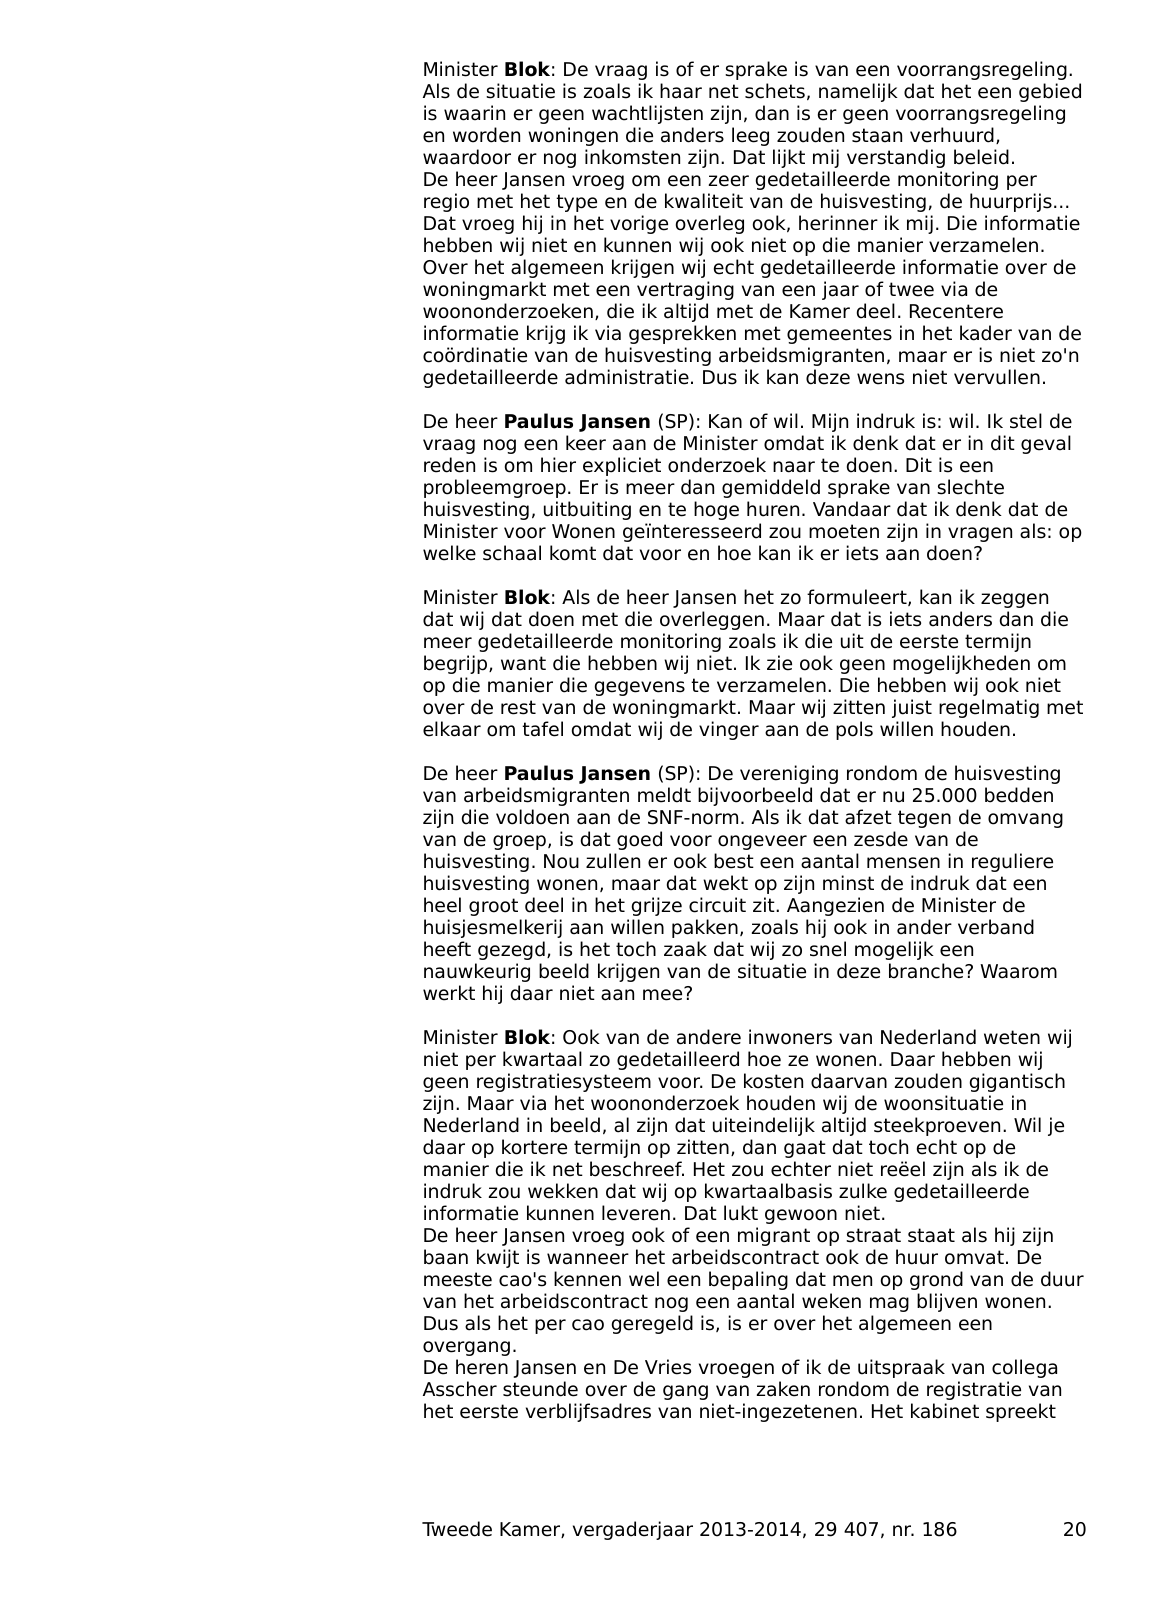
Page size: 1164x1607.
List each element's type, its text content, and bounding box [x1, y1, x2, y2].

text De heer Paulus Jansen (SP): Kan of wil. Mijn indruk is: wil. Ik stel de vraag nog een keer aan de Minister omdat ik denk dat er in dit geval reden is om hier expliciet onderzoek naar te doen. Dit is een probleemgroep. Er is meer dan gemiddeld sprake van slechte huisvesting, uitbuiting en te hoge huren. Vandaar dat ik denk dat de Minister voor Wonen geïnteresseerd zou moeten zijn in vragen als: op welke schaal komt dat voor en hoe kan ik er iets aan doen? [422, 411, 1087, 565]
text De heer Paulus Jansen (SP): De vereniging rondom de huisvesting van arbeidsmigranten meldt bijvoorbeeld dat er nu 25.000 bedden zijn die voldoen aan de SNF-norm. Als ik dat afzet tegen de omvang van de groep, is dat goed voor ongeveer een zesde van de huisvesting. Nou zullen er ook best een aantal mensen in reguliere huisvesting wonen, maar dat wekt op zijn minst de indruk dat een heel groot deel in het grijze circuit zit. Aangezien de Minister de huisjesmelkerij aan willen pakken, zoals hij ook in ander verband heeft gezegd, is het toch zaak dat wij zo snel mogelijk een nauwkeurig beeld krijgen van de situatie in deze branche? Waarom werkt hij daar niet aan mee? [422, 763, 1087, 1005]
text De heer Jansen vroeg om een zeer gedetailleerde monitoring per regio met het type en de kwaliteit van de huisvesting, de huurprijs... Dat vroeg hij in het vorige overleg ook, herinner ik mij. Die informatie hebben wij niet en kunnen wij ook niet op die manier verzamelen. Over het algemeen krijgen wij echt gedetailleerde informatie over de woningmarkt met een vertraging van een jaar of twee via de woononderzoeken, die ik altijd met de Kamer deel. Recentere informatie krijg ik via gesprekken met gemeentes in het kader van de coördinatie van de huisvesting arbeidsmigranten, maar er is niet zo'n gedetailleerde administratie. Dus ik kan deze wens niet vervullen. [422, 169, 1087, 389]
text De heer Jansen vroeg ook of een migrant op straat staat als hij zijn baan kwijt is wanneer het arbeidscontract ook de huur omvat. De meeste cao's kennen wel een bepaling dat men op grond van de duur van het arbeidscontract nog een aantal weken mag blijven wonen. Dus als het per cao geregeld is, is er over het algemeen een overgang. [422, 1225, 1087, 1357]
text De heren Jansen en De Vries vroegen of ik de uitspraak van collega Asscher steunde over de gang van zaken rondom de registratie van het eerste verblijfsadres van niet-ingezetenen. Het kabinet spreekt [422, 1357, 1087, 1423]
text Minister Blok: De vraag is of er sprake is van een voorrangsregeling. Als de situatie is zoals ik haar net schets, namelijk dat het een gebied is waarin er geen wachtlijsten zijn, dan is er geen voorrangsregeling en worden woningen die anders leeg zouden staan verhuurd, waardoor er nog inkomsten zijn. Dat lijkt mij verstandig beleid. [422, 59, 1087, 169]
text Minister Blok: Ook van de andere inwoners van Nederland weten wij niet per kwartaal zo gedetailleerd hoe ze wonen. Daar hebben wij geen registratiesysteem voor. De kosten daarvan zouden gigantisch zijn. Maar via het woononderzoek houden wij de woonsituatie in Nederland in beeld, al zijn dat uiteindelijk altijd steekproeven. Wil je daar op kortere termijn op zitten, dan gaat dat toch echt op de manier die ik net beschreef. Het zou echter niet reëel zijn als ik de indruk zou wekken dat wij op kwartaalbasis zulke gedetailleerde informatie kunnen leveren. Dat lukt gewoon niet. [422, 1027, 1087, 1225]
text Minister Blok: Als de heer Jansen het zo formuleert, kan ik zeggen dat wij dat doen met die overleggen. Maar dat is iets anders dan die meer gedetailleerde monitoring zoals ik die uit de eerste termijn begrijp, want die hebben wij niet. Ik zie ook geen mogelijkheden om op die manier die gegevens te verzamelen. Die hebben wij ook niet over de rest van de woningmarkt. Maar wij zitten juist regelmatig met elkaar om tafel omdat wij de vinger aan de pols willen houden. [422, 587, 1087, 741]
